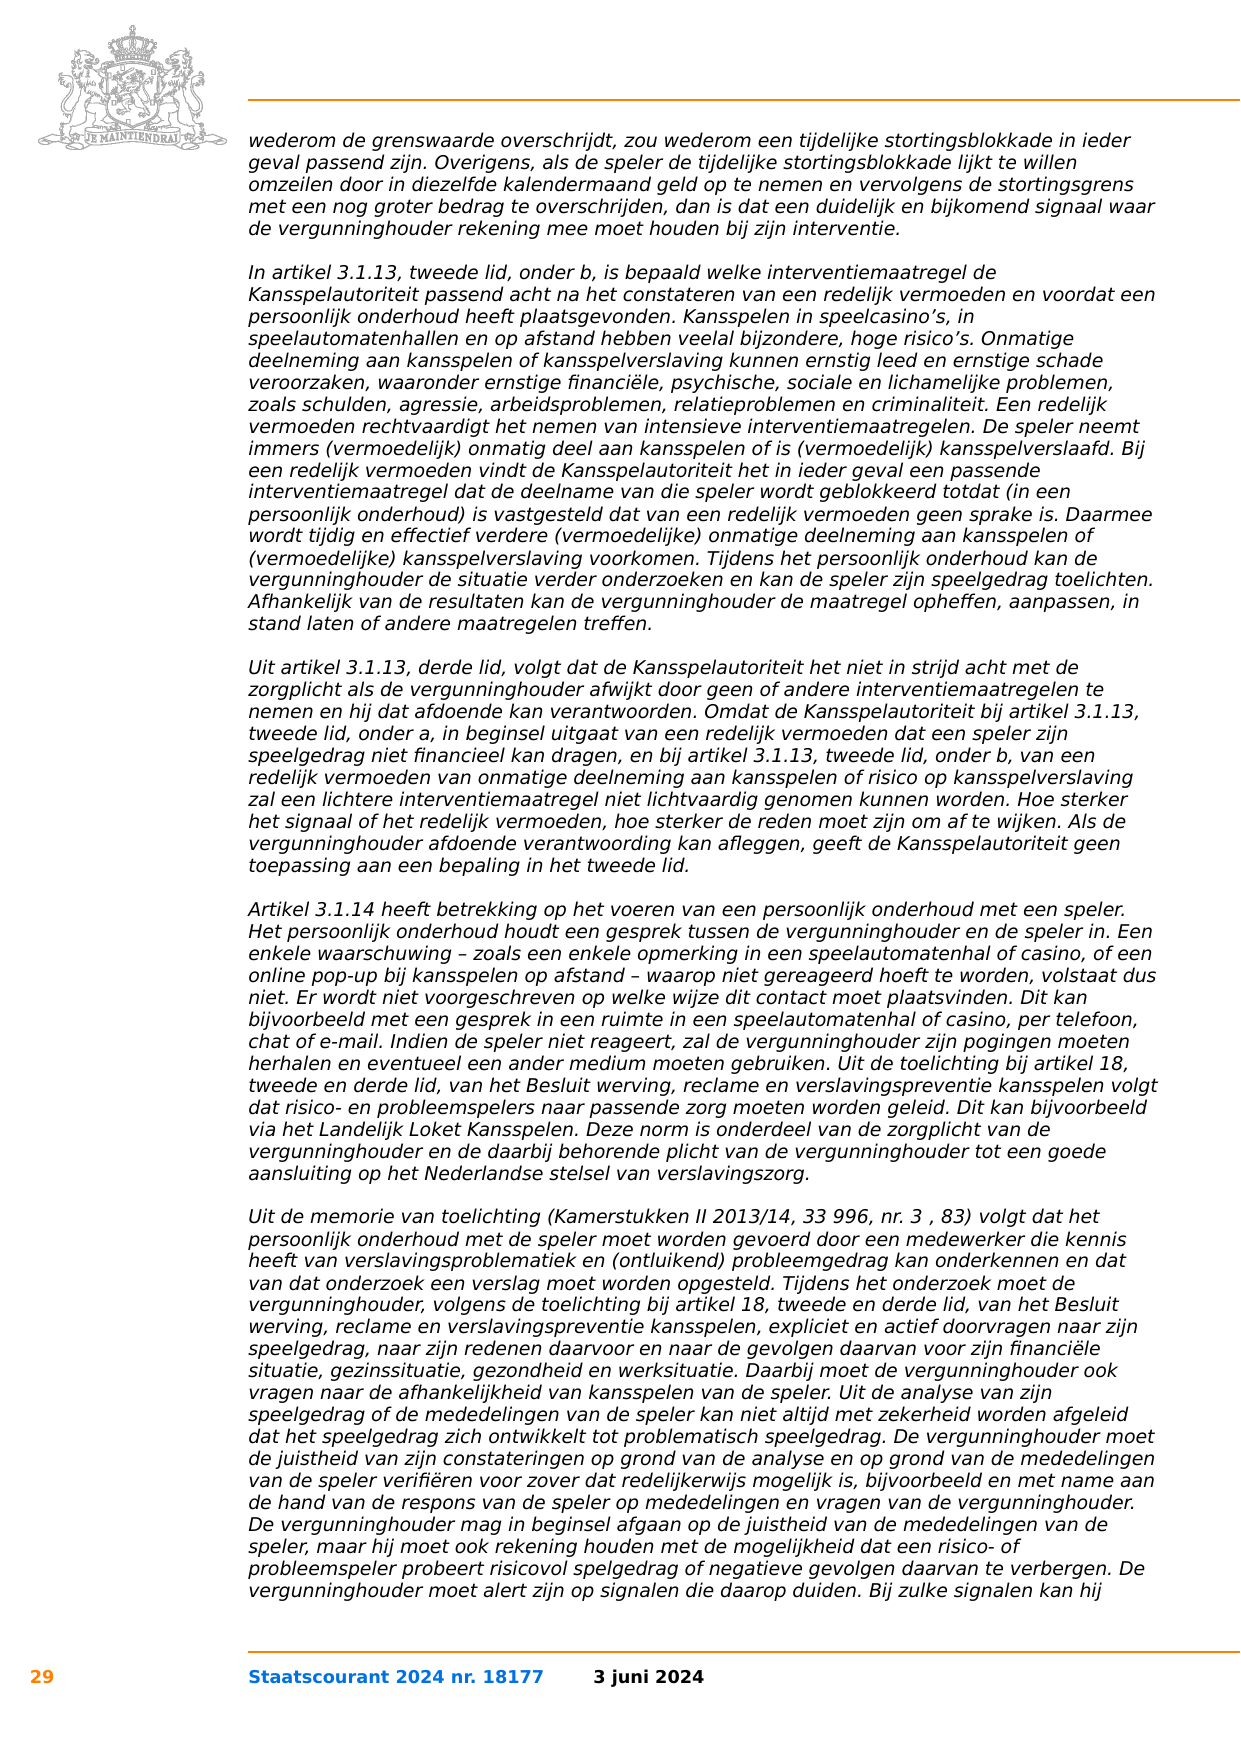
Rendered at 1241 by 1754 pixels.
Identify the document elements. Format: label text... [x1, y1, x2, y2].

text Uit artikel 3.1.13, derde lid, volgt dat de Kansspelautoriteit het niet in strijd acht met de zorgplicht als de vergunninghouder afwijkt door geen of andere interventiemaatregelen te nemen en hij dat afdoende kan verantwoorden. Omdat de Kansspelautoriteit bij artikel 3.1.13, tweede lid, onder a, in beginsel uitgaat van een redelijk vermoeden dat een speler zijn speelgedrag niet financieel kan dragen, en bij artikel 3.1.13, tweede lid, onder b, van een redelijk vermoeden van onmatige deelneming aan kansspelen of risico op kansspelverslaving zal een lichtere interventiemaatregel niet lichtvaardig genomen kunnen worden. Hoe sterker het signaal of het redelijk vermoeden, hoe sterker de reden moet zijn om af te wijken. Als de vergunninghouder afdoende verantwoording kan afleggen, geeft de Kansspelautoriteit geen toepassing aan een bepaling in het tweede lid. [248, 657, 1163, 877]
picture [38, 25, 227, 150]
text wederom de grenswaarde overschrijdt, zou wederom een tijdelijke stortingsblokkade in ieder geval passend zijn. Overigens, als de speler de tijdelijke stortingsblokkade lijkt te willen omzeilen door in diezelfde kalendermaand geld op te nemen en vervolgens de stortingsgrens met een nog groter bedrag te overschrijden, dan is dat een duidelijk en bijkomend signaal waar de vergunninghouder rekening mee moet houden bij zijn interventie. [248, 130, 1163, 240]
text In artikel 3.1.13, tweede lid, onder b, is bepaald welke interventiemaatregel de Kansspelautoriteit passend acht na het constateren van een redelijk vermoeden en voordat een persoonlijk onderhoud heeft plaatsgevonden. Kansspelen in speelcasino’s, in speelautomatenhallen en op afstand hebben veelal bijzondere, hoge risico’s. Onmatige deelneming aan kansspelen of kansspelverslaving kunnen ernstig leed en ernstige schade veroorzaken, waaronder ernstige financiële, psychische, sociale en lichamelijke problemen, zoals schulden, agressie, arbeidsproblemen, relatieproblemen en criminaliteit. Een redelijk vermoeden rechtvaardigt het nemen van intensieve interventiemaatregelen. De speler neemt immers (vermoedelijk) onmatig deel aan kansspelen of is (vermoedelijk) kansspelverslaafd. Bij een redelijk vermoeden vindt de Kansspelautoriteit het in ieder geval een passende interventiemaatregel dat de deelname van die speler wordt geblokkeerd totdat (in een persoonlijk onderhoud) is vastgesteld dat van een redelijk vermoeden geen sprake is. Daarmee wordt tijdig en effectief verdere (vermoedelijke) onmatige deelneming aan kansspelen of (vermoedelijke) kansspelverslaving voorkomen. Tijdens het persoonlijk onderhoud kan de vergunninghouder de situatie verder onderzoeken en kan de speler zijn speelgedrag toelichten. Afhankelijk van de resultaten kan de vergunninghouder de maatregel opheffen, aanpassen, in stand laten of andere maatregelen treffen. [248, 262, 1163, 635]
text Uit de memorie van toelichting (Kamerstukken II 2013/14, 33 996, nr. 3 , 83) volgt dat het persoonlijk onderhoud met de speler moet worden gevoerd door een medewerker die kennis heeft van verslavingsproblematiek en (ontluikend) probleemgedrag kan onderkennen en dat van dat onderzoek een verslag moet worden opgesteld. Tijdens het onderzoek moet de vergunninghouder, volgens de toelichting bij artikel 18, tweede en derde lid, van het Besluit werving, reclame en verslavingspreventie kansspelen, expliciet en actief doorvragen naar zijn speelgedrag, naar zijn redenen daarvoor en naar de gevolgen daarvan voor zijn financiële situatie, gezinssituatie, gezondheid en werksituatie. Daarbij moet de vergunninghouder ook vragen naar de afhankelijkheid van kansspelen van de speler. Uit de analyse van zijn speelgedrag of de mededelingen van de speler kan niet altijd met zekerheid worden afgeleid dat het speelgedrag zich ontwikkelt tot problematisch speelgedrag. De vergunninghouder moet de juistheid van zijn constateringen op grond van de analyse en op grond van de mededelingen van de speler verifiëren voor zover dat redelijkerwijs mogelijk is, bijvoorbeeld en met name aan de hand van de respons van de speler op mededelingen en vragen van de vergunninghouder. De vergunninghouder mag in beginsel afgaan op de juistheid van de mededelingen van de speler, maar hij moet ook rekening houden met de mogelijkheid dat een risico- of probleemspeler probeert risicovol spelgedrag of negatieve gevolgen daarvan te verbergen. De vergunninghouder moet alert zijn op signalen die daarop duiden. Bij zulke signalen kan hij [248, 1206, 1163, 1602]
text Artikel 3.1.14 heeft betrekking op het voeren van een persoonlijk onderhoud met een speler. Het persoonlijk onderhoud houdt een gesprek tussen de vergunninghouder en de speler in. Een enkele waarschuwing – zoals een enkele opmerking in een speelautomatenhal of casino, of een online pop-up bij kansspelen op afstand – waarop niet gereageerd hoeft te worden, volstaat dus niet. Er wordt niet voorgeschreven op welke wijze dit contact moet plaatsvinden. Dit kan bijvoorbeeld met een gesprek in een ruimte in een speelautomatenhal of casino, per telefoon, chat of e-mail. Indien de speler niet reageert, zal de vergunninghouder zijn pogingen moeten herhalen en eventueel een ander medium moeten gebruiken. Uit de toelichting bij artikel 18, tweede en derde lid, van het Besluit werving, reclame en verslavingspreventie kansspelen volgt dat risico- en probleemspelers naar passende zorg moeten worden geleid. Dit kan bijvoorbeeld via het Landelijk Loket Kansspelen. Deze norm is onderdeel van de zorgplicht van de vergunninghouder en de daarbij behorende plicht van de vergunninghouder tot een goede aansluiting op het Nederlandse stelsel van verslavingszorg. [248, 899, 1163, 1184]
